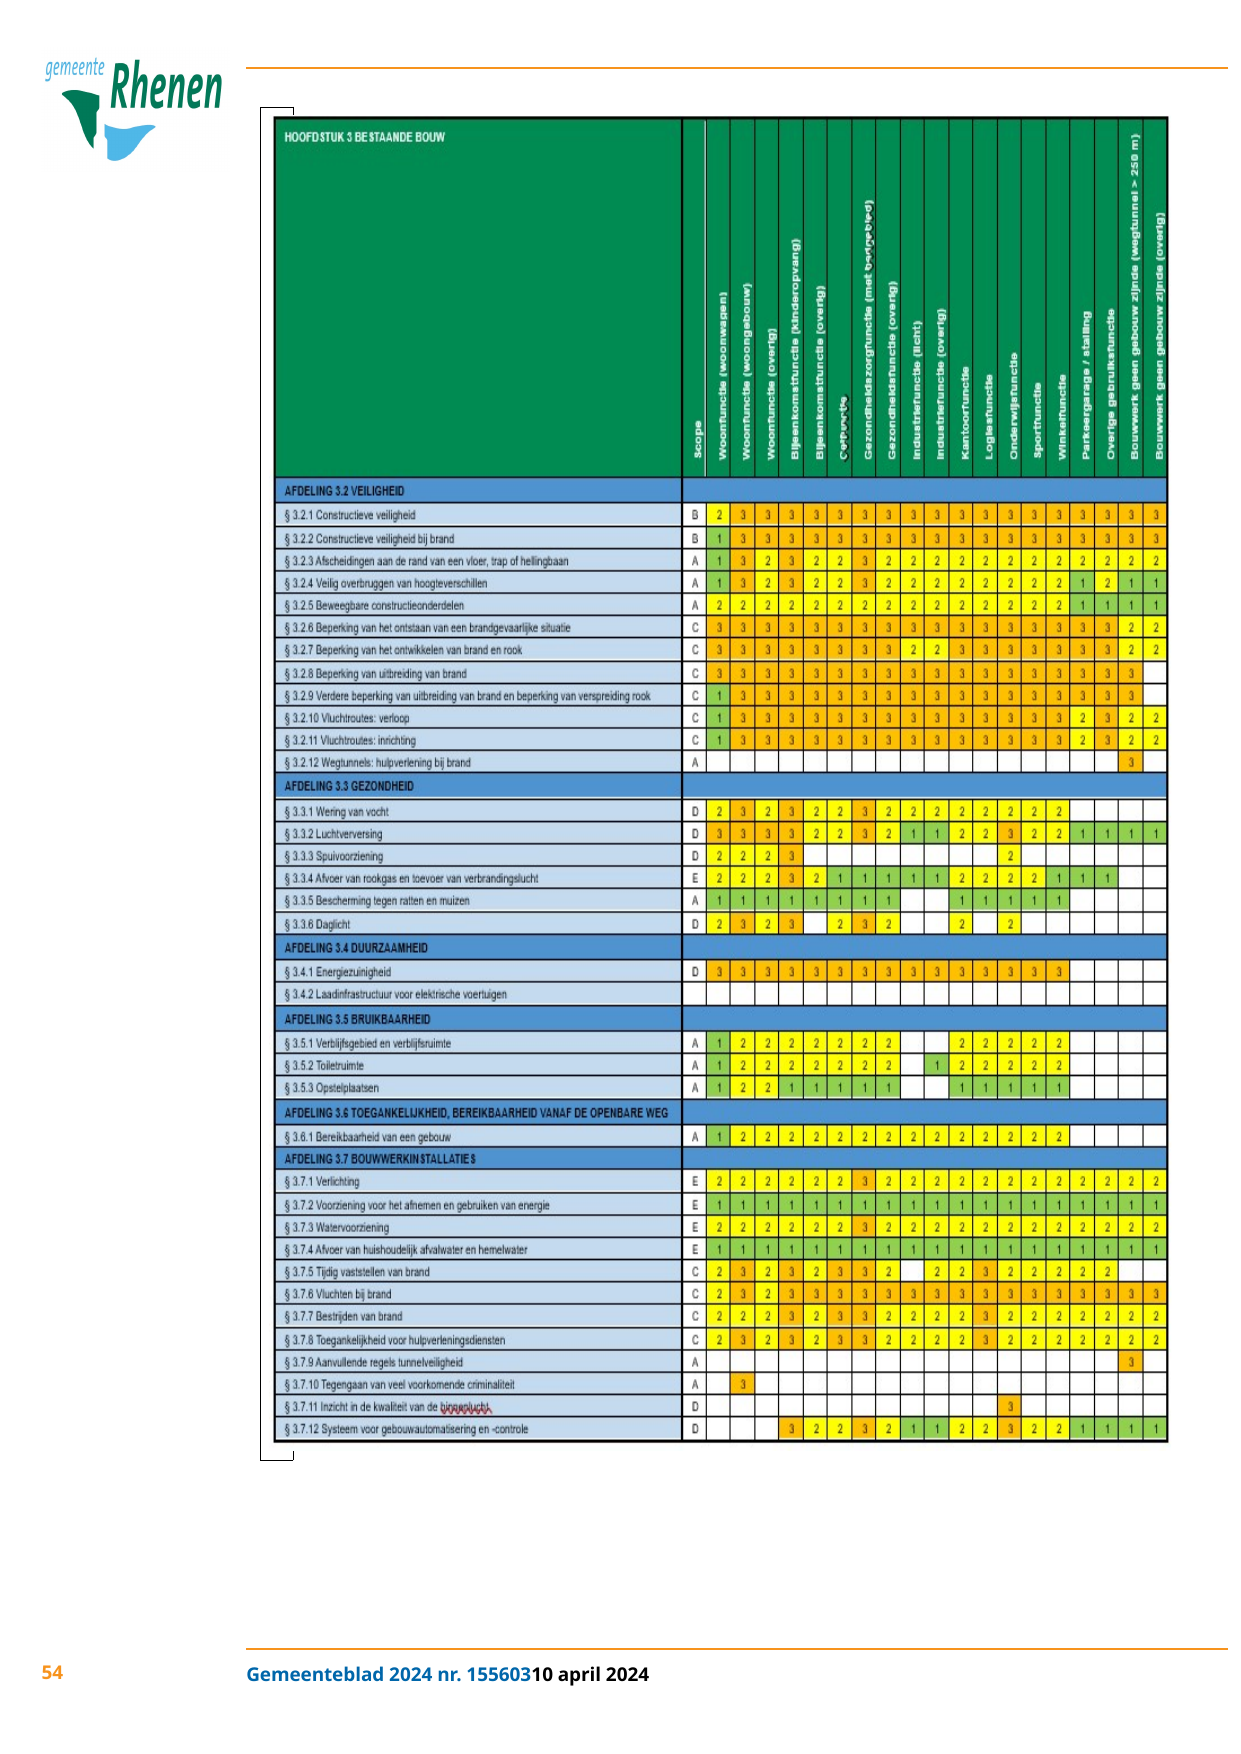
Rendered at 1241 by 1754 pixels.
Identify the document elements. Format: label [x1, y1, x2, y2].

picture [41, 47, 231, 172]
picture [268, 115, 1173, 1451]
